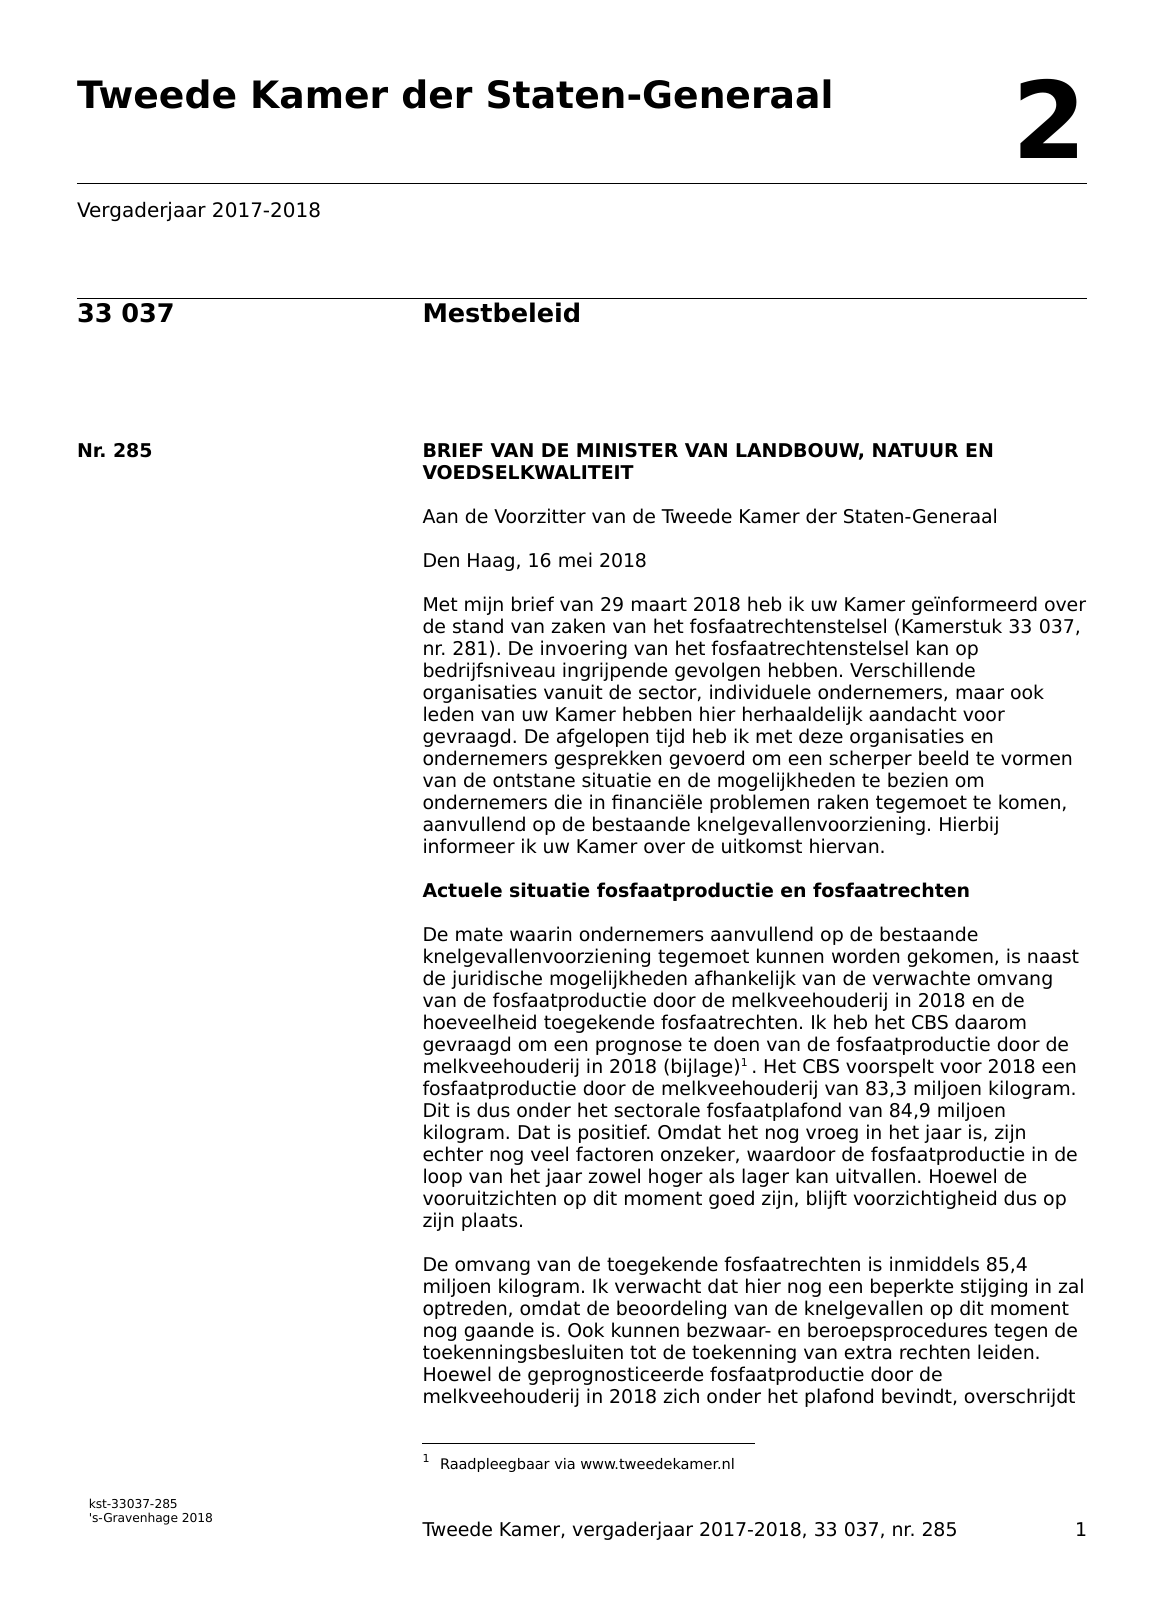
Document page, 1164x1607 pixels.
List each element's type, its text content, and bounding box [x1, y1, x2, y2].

text De omvang van de toegekende fosfaatrechten is inmiddels 85,4 miljoen kilogram. Ik verwacht dat hier nog een beperkte stijging in zal optreden, omdat de beoordeling van de knelgevallen op dit moment nog gaande is. Ook kunnen bezwaar- en beroepsprocedures tegen de toekenningsbesluiten tot de toekenning van extra rechten leiden. Hoewel de geprognosticeerde fosfaatproductie door de melkveehouderij in 2018 zich onder het plafond bevindt, overschrijdt [422, 1254, 1087, 1408]
text De mate waarin ondernemers aanvullend op de bestaande knelgevallenvoorziening tegemoet kunnen worden gekomen, is naast de juridische mogelijkheden afhankelijk van de verwachte omvang van de fosfaatproductie door de melkveehouderij in 2018 en de hoeveelheid toegekende fosfaatrechten. Ik heb het CBS daarom gevraagd om een prognose te doen van de fosfaatproductie door de melkveehouderij in 2018 (bijlage). Het CBS voorspelt voor 2018 een fosfaatproductie door de melkveehouderij van 83,3 miljoen kilogram. Dit is dus onder het sectorale fosfaatplafond van 84,9 miljoen kilogram. Dat is positief. Omdat het nog vroeg in het jaar is, zijn echter nog veel factoren onzeker, waardoor de fosfaatproductie in de loop van het jaar zowel hoger als lager kan uitvallen. Hoewel de vooruitzichten op dit moment goed zijn, blijft voorzichtigheid dus op zijn plaats. [422, 924, 1087, 1232]
subtitle Actuele situatie fosfaatproductie en fosfaatrechten [422, 880, 1087, 902]
subtitle Nr. 285 BRIEF VAN DE MINISTER VAN LANDBOUW, NATUUR EN VOEDSELKWALITEIT [77, 440, 1087, 484]
table_header 2 [886, 59, 1087, 183]
text Den Haag, 16 mei 2018 [422, 550, 1087, 572]
text Met mijn brief van 29 maart 2018 heb ik uw Kamer geïnformeerd over de stand van zaken van het fosfaatrechtenstelsel (Kamerstuk 33 037, nr. 281). De invoering van het fosfaatrechtenstelsel kan op bedrijfsniveau ingrijpende gevolgen hebben. Verschillende organisaties vanuit de sector, individuele ondernemers, maar ook leden van uw Kamer hebben hier herhaaldelijk aandacht voor gevraagd. De afgelopen tijd heb ik met deze organisaties en ondernemers gesprekken gevoerd om een scherper beeld te vormen van de ontstane situatie en de mogelijkheden te bezien om ondernemers die in financiële problemen raken tegemoet te komen, aanvullend op de bestaande knelgevallenvoorziening. Hierbij informeer ik uw Kamer over de uitkomst hiervan. [422, 594, 1087, 858]
text Aan de Voorzitter van de Tweede Kamer der Staten-Generaal [422, 506, 1087, 528]
table_cell Vergaderjaar 2017-2018 [77, 184, 1087, 298]
text 's-Gravenhage 2018 [88, 1511, 323, 1525]
text Raadpleegbaar via www.tweedekamer.nl [422, 1452, 1087, 1474]
text kst-33037-285 [88, 1497, 323, 1511]
table_header Tweede Kamer der Staten-Generaal [77, 59, 886, 183]
subtitle 33 037 Mestbeleid [77, 299, 1087, 329]
